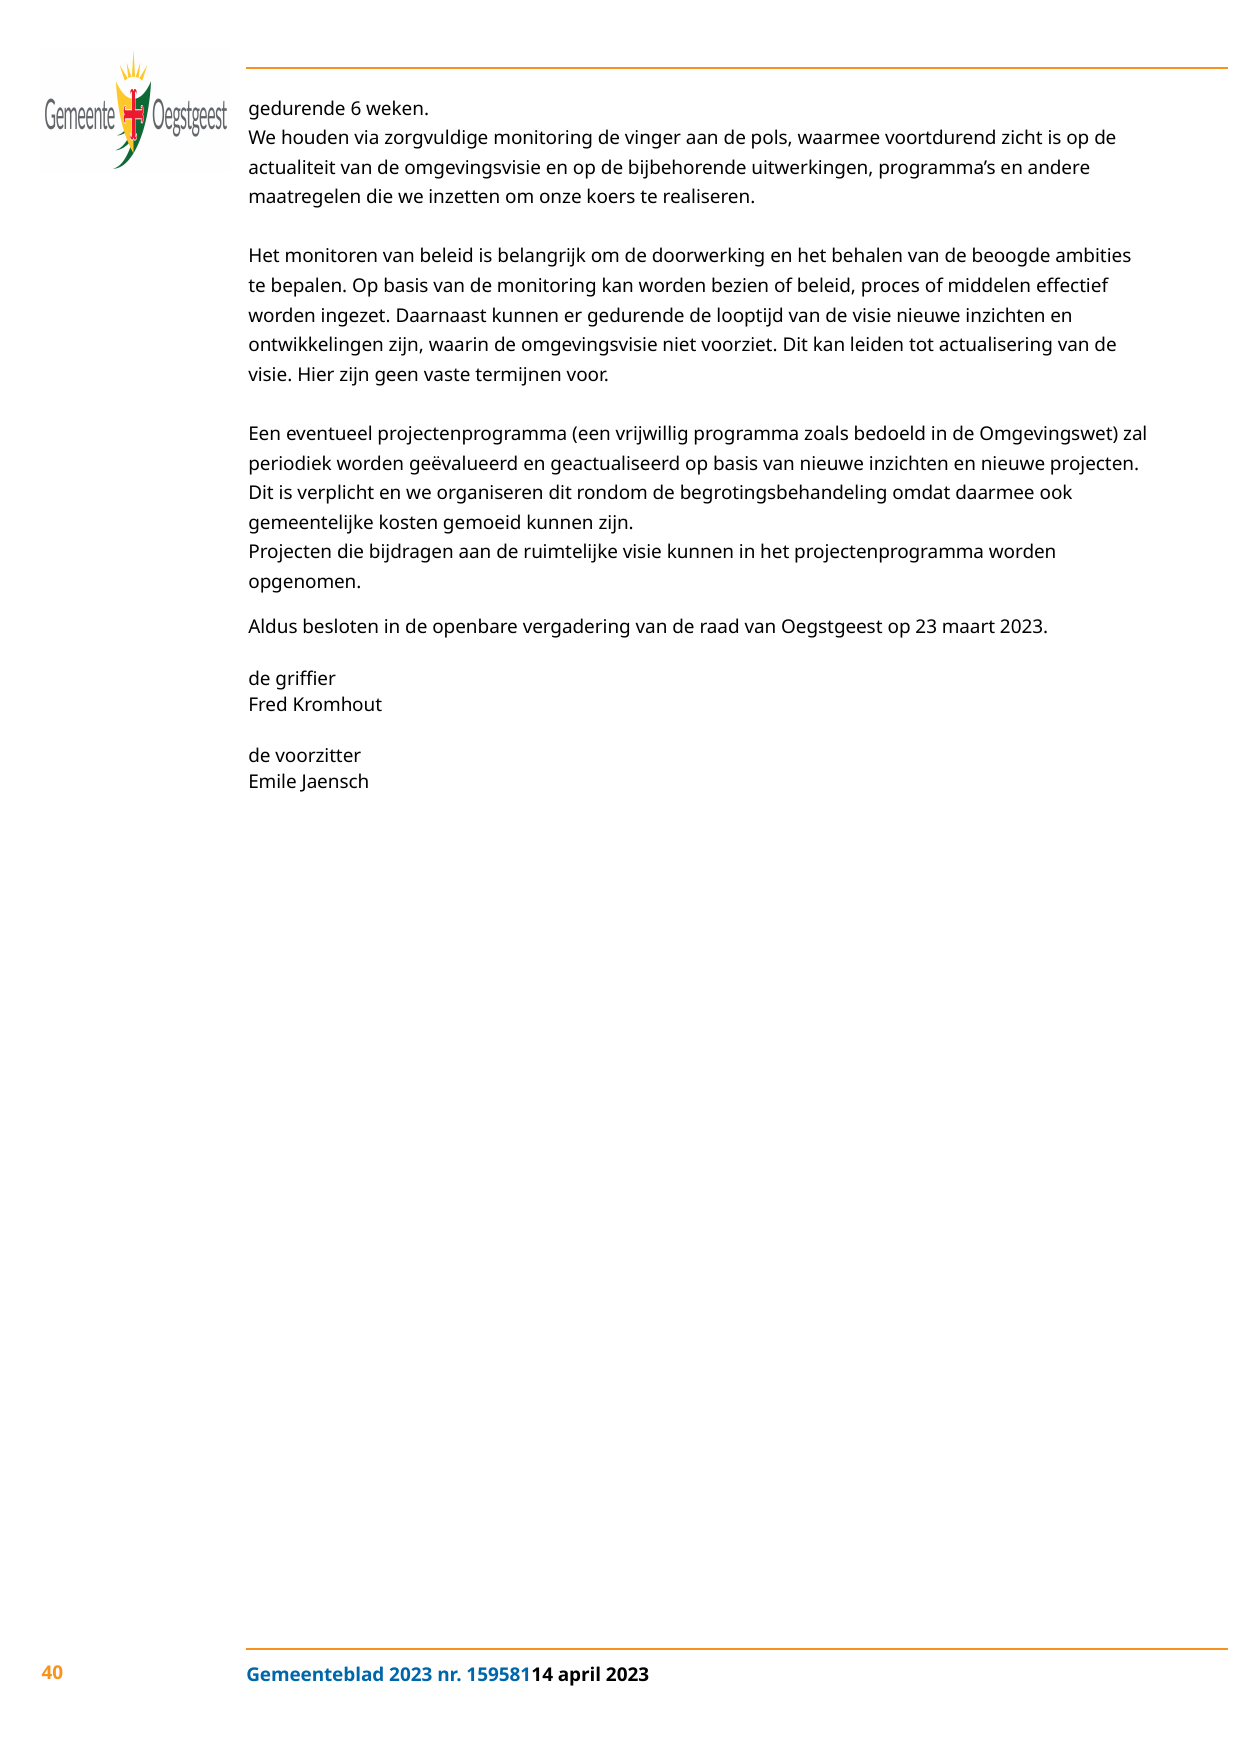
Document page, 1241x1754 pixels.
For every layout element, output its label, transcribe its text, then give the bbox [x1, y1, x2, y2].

text Projecten die bijdragen aan de ruimtelijke visie kunnen in het projectenprogramma worden opgenomen. [248, 538, 1152, 594]
text gedurende 6 weken. [248, 95, 1152, 121]
text Aldus besloten in de openbare vergadering van de raad van Oegstgeest op 23 maart 2023. [248, 614, 1152, 639]
text Het monitoren van beleid is belangrijk om de doorwerking en het behalen van de beoogde ambities te bepalen. Op basis van de monitoring kan worden bezien of beleid, proces of middelen effectief worden ingezet. Daarnaast kunnen er gedurende de looptijd van de visie nieuwe inzichten en ontwikkelingen zijn, waarin de omgevingsvisie niet voorziet. Dit kan leiden tot actualisering van de visie. Hier zijn geen vaste termijnen voor. [248, 243, 1152, 387]
picture [41, 47, 231, 172]
text We houden via zorgvuldige monitoring de vinger aan de pols, waarmee voortdurend zicht is op de actualiteit van de omgevingsvisie en op de bijbehorende uitwerkingen, programma’s en andere maatregelen die we inzetten om onze koers te realiseren. [248, 124, 1152, 209]
text Emile Jaensch [248, 768, 1152, 794]
text de voorzitter [248, 742, 1152, 768]
text Een eventueel projectenprogramma (een vrijwillig programma zoals bedoeld in de Omgevingswet) zal periodiek worden geëvalueerd en geactualiseerd op basis van nieuwe inzichten en nieuwe projecten. Dit is verplicht en we organiseren dit rondom de begrotingsbehandeling omdat daarmee ook gemeentelijke kosten gemoeid kunnen zijn. [248, 420, 1152, 535]
text Fred Kromhout [248, 691, 1152, 717]
text de griffier [248, 665, 1152, 691]
